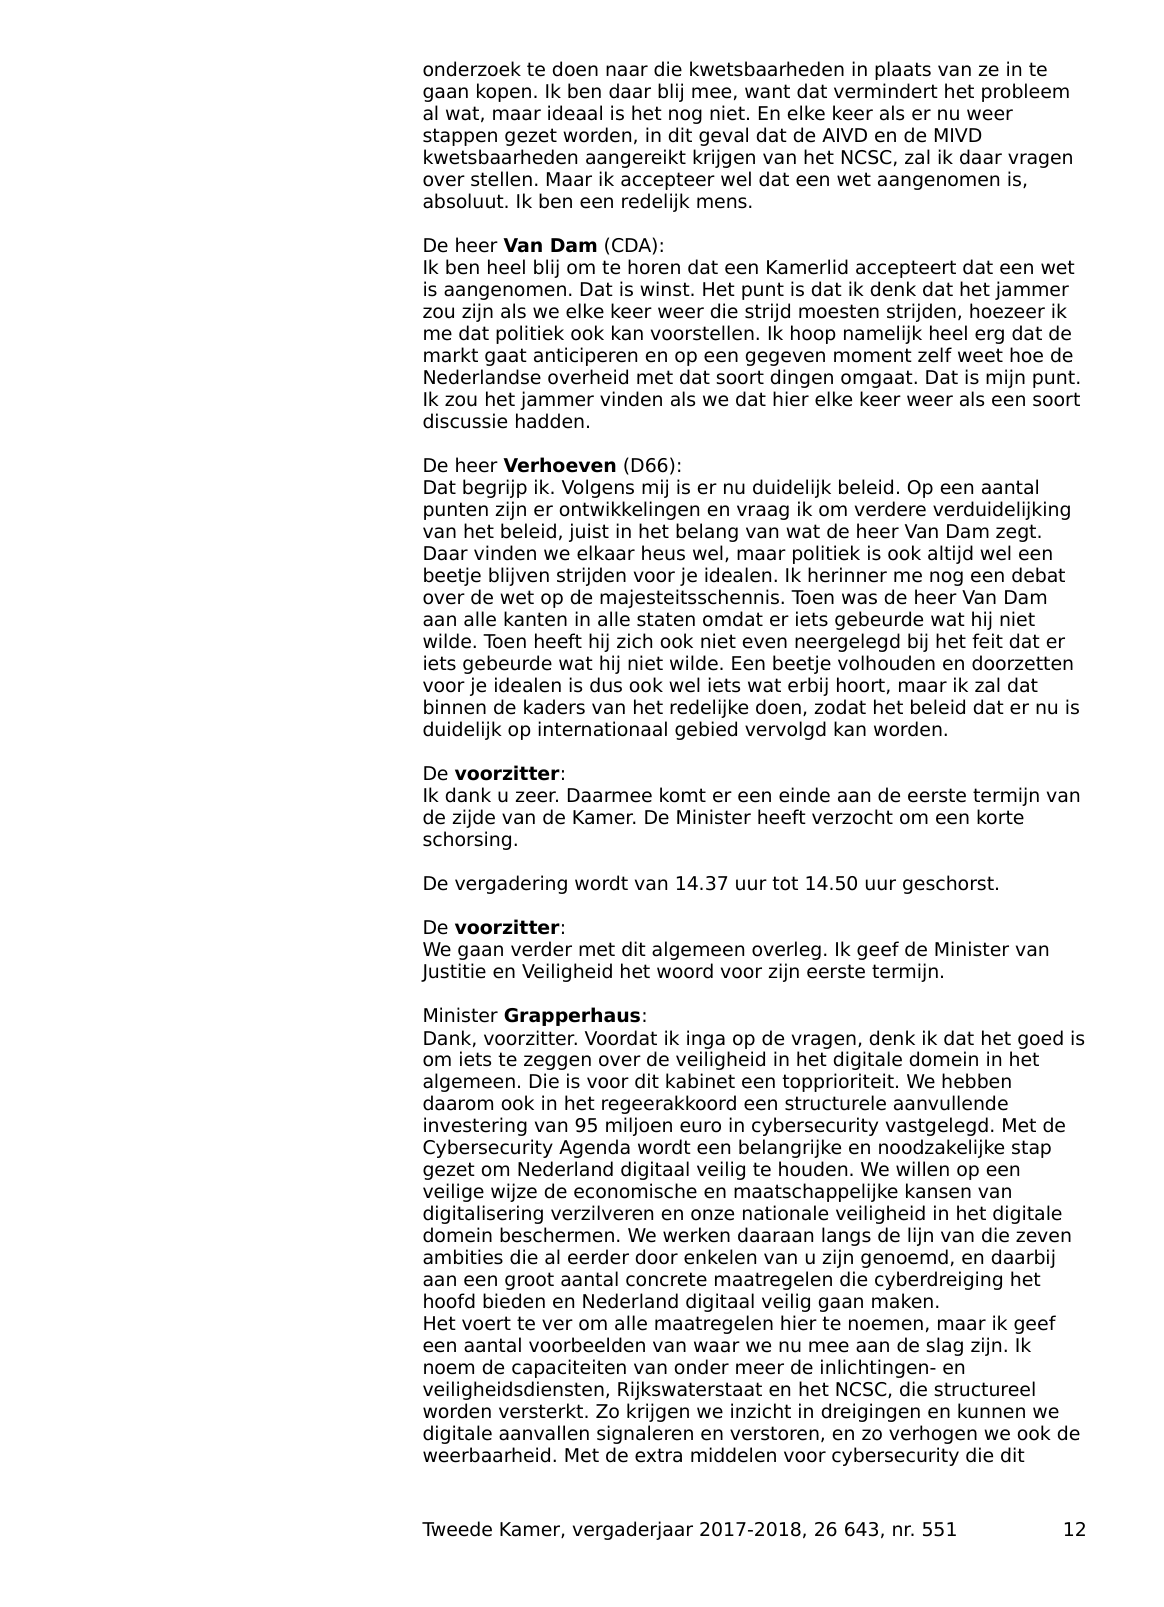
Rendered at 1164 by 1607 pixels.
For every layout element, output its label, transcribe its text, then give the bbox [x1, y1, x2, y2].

text De heer Verhoeven (D66): [422, 455, 1087, 477]
text Minister Grapperhaus: [422, 1005, 1087, 1027]
text De heer Van Dam (CDA): [422, 235, 1087, 257]
text Het voert te ver om alle maatregelen hier te noemen, maar ik geef een aantal voorbeelden van waar we nu mee aan de slag zijn. Ik noem de capaciteiten van onder meer de inlichtingen- en veiligheidsdiensten, Rijkswaterstaat en het NCSC, die structureel worden versterkt. Zo krijgen we inzicht in dreigingen en kunnen we digitale aanvallen signaleren en verstoren, en zo verhogen we ook de weerbaarheid. Met de extra middelen voor cybersecurity die dit [422, 1313, 1087, 1467]
text onderzoek te doen naar die kwetsbaarheden in plaats van ze in te gaan kopen. Ik ben daar blij mee, want dat vermindert het probleem al wat, maar ideaal is het nog niet. En elke keer als er nu weer stappen gezet worden, in dit geval dat de AIVD en de MIVD kwetsbaarheden aangereikt krijgen van het NCSC, zal ik daar vragen over stellen. Maar ik accepteer wel dat een wet aangenomen is, absoluut. Ik ben een redelijk mens. [422, 59, 1087, 213]
text Ik dank u zeer. Daarmee komt er een einde aan de eerste termijn van de zijde van de Kamer. De Minister heeft verzocht om een korte schorsing. [422, 785, 1087, 851]
text De voorzitter: [422, 917, 1087, 939]
text Dat begrijp ik. Volgens mij is er nu duidelijk beleid. Op een aantal punten zijn er ontwikkelingen en vraag ik om verdere verduidelijking van het beleid, juist in het belang van wat de heer Van Dam zegt. Daar vinden we elkaar heus wel, maar politiek is ook altijd wel een beetje blijven strijden voor je idealen. Ik herinner me nog een debat over de wet op de majesteitsschennis. Toen was de heer Van Dam aan alle kanten in alle staten omdat er iets gebeurde wat hij niet wilde. Toen heeft hij zich ook niet even neergelegd bij het feit dat er iets gebeurde wat hij niet wilde. Een beetje volhouden en doorzetten voor je idealen is dus ook wel iets wat erbij hoort, maar ik zal dat binnen de kaders van het redelijke doen, zodat het beleid dat er nu is duidelijk op internationaal gebied vervolgd kan worden. [422, 477, 1087, 741]
text De vergadering wordt van 14.37 uur tot 14.50 uur geschorst. [422, 873, 1087, 895]
text De voorzitter: [422, 763, 1087, 785]
text We gaan verder met dit algemeen overleg. Ik geef de Minister van Justitie en Veiligheid het woord voor zijn eerste termijn. [422, 939, 1087, 983]
text Dank, voorzitter. Voordat ik inga op de vragen, denk ik dat het goed is om iets te zeggen over de veiligheid in het digitale domein in het algemeen. Die is voor dit kabinet een topprioriteit. We hebben daarom ook in het regeerakkoord een structurele aanvullende investering van 95 miljoen euro in cybersecurity vastgelegd. Met de Cybersecurity Agenda wordt een belangrijke en noodzakelijke stap gezet om Nederland digitaal veilig te houden. We willen op een veilige wijze de economische en maatschappelijke kansen van digitalisering verzilveren en onze nationale veiligheid in het digitale domein beschermen. We werken daaraan langs de lijn van die zeven ambities die al eerder door enkelen van u zijn genoemd, en daarbij aan een groot aantal concrete maatregelen die cyberdreiging het hoofd bieden en Nederland digitaal veilig gaan maken. [422, 1027, 1087, 1313]
text Ik ben heel blij om te horen dat een Kamerlid accepteert dat een wet is aangenomen. Dat is winst. Het punt is dat ik denk dat het jammer zou zijn als we elke keer weer die strijd moesten strijden, hoezeer ik me dat politiek ook kan voorstellen. Ik hoop namelijk heel erg dat de markt gaat anticiperen en op een gegeven moment zelf weet hoe de Nederlandse overheid met dat soort dingen omgaat. Dat is mijn punt. Ik zou het jammer vinden als we dat hier elke keer weer als een soort discussie hadden. [422, 257, 1087, 433]
